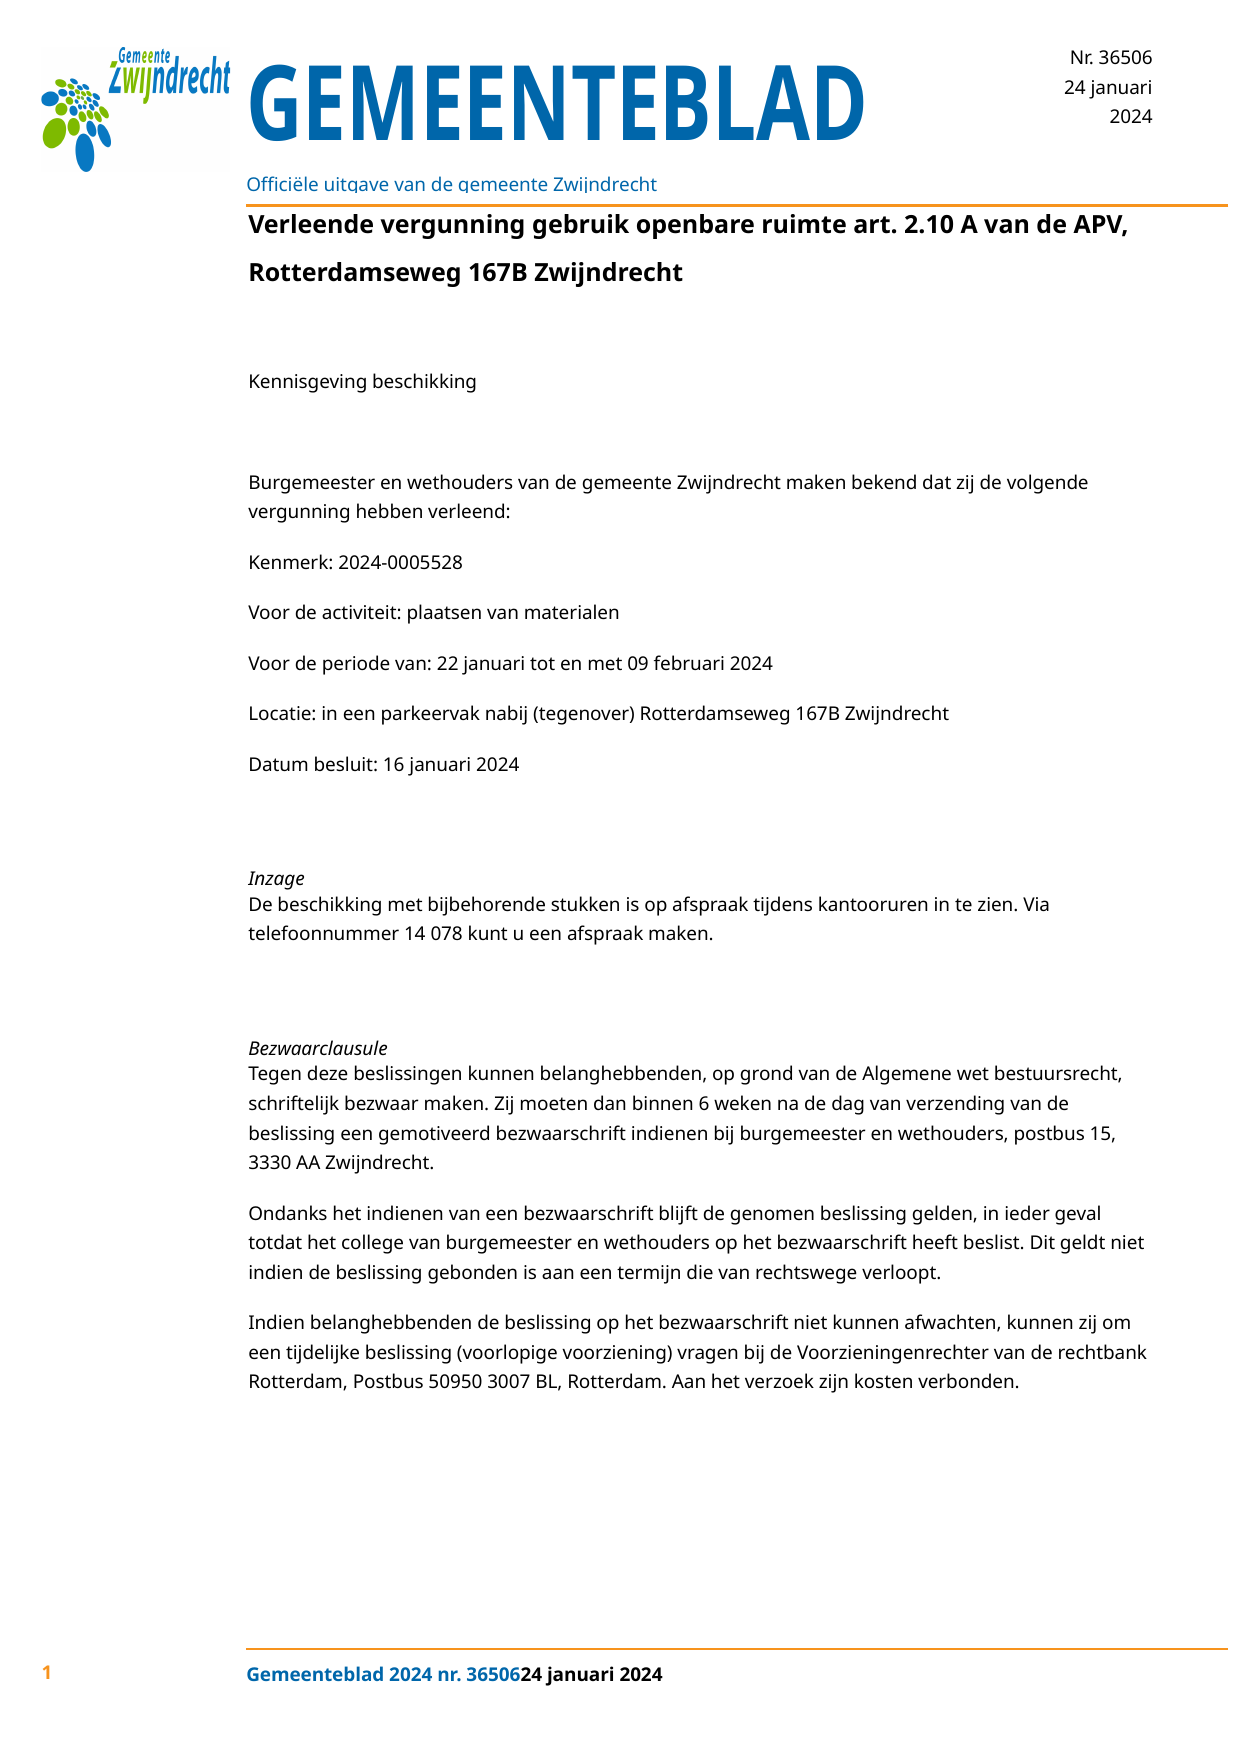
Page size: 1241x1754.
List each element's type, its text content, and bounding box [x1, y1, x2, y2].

text Ondanks het indienen van een bezwaarschrift blijft de genomen beslissing gelden, in ieder geval totdat het college van burgemeester en wethouders op het bezwaarschrift heeft beslist. Dit geldt niet indien de beslissing gebonden is aan een termijn die van rechtswege verloopt. [248, 1200, 1152, 1285]
text Voor de activiteit: plaatsen van materialen [248, 599, 1152, 625]
text Bezwaarclausule [248, 1035, 1152, 1061]
text Kennisgeving beschikking [248, 368, 1152, 394]
text Indien belanghebbenden de beslissing op het bezwaarschrift niet kunnen afwachten, kunnen zij om een tijdelijke beslissing (voorlopige voorziening) vragen bij de Voorzieningenrechter van de rechtbank Rotterdam, Postbus 50950 3007 BL, Rotterdam. Aan het verzoek zijn kosten verbonden. [248, 1309, 1152, 1394]
text Tegen deze beslissingen kunnen belanghebbenden, op grond van de Algemene wet bestuursrecht, schriftelijk bezwaar maken. Zij moeten dan binnen 6 weken na de dag van verzending van de beslissing een gemotiveerd bezwaarschrift indienen bij burgemeester en wethouders, postbus 15, 3330 AA Zwijndrecht. [248, 1061, 1152, 1175]
text Kenmerk: 2024-0005528 [248, 549, 1152, 575]
text Locatie: in een parkeervak nabij (tegenover) Rotterdamseweg 167B Zwijndrecht [248, 700, 1152, 726]
text Datum besluit: 16 januari 2024 [248, 751, 1152, 777]
text Burgemeester en wethouders van de gemeente Zwijndrecht maken bekend dat zij de volgende vergunning hebben verleend: [248, 469, 1152, 524]
text Verleende vergunning gebruik openbare ruimte art. 2.10 A van de APV, Rotterdamseweg 167B Zwijndrecht [248, 207, 1152, 288]
text Inzage [248, 865, 1152, 891]
picture [41, 47, 231, 172]
text Voor de periode van: 22 januari tot en met 09 februari 2024 [248, 650, 1152, 676]
text De beschikking met bijbehorende stukken is op afspraak tijdens kantooruren in te zien. Via telefoonnummer 14 078 kunt u een afspraak maken. [248, 891, 1152, 946]
